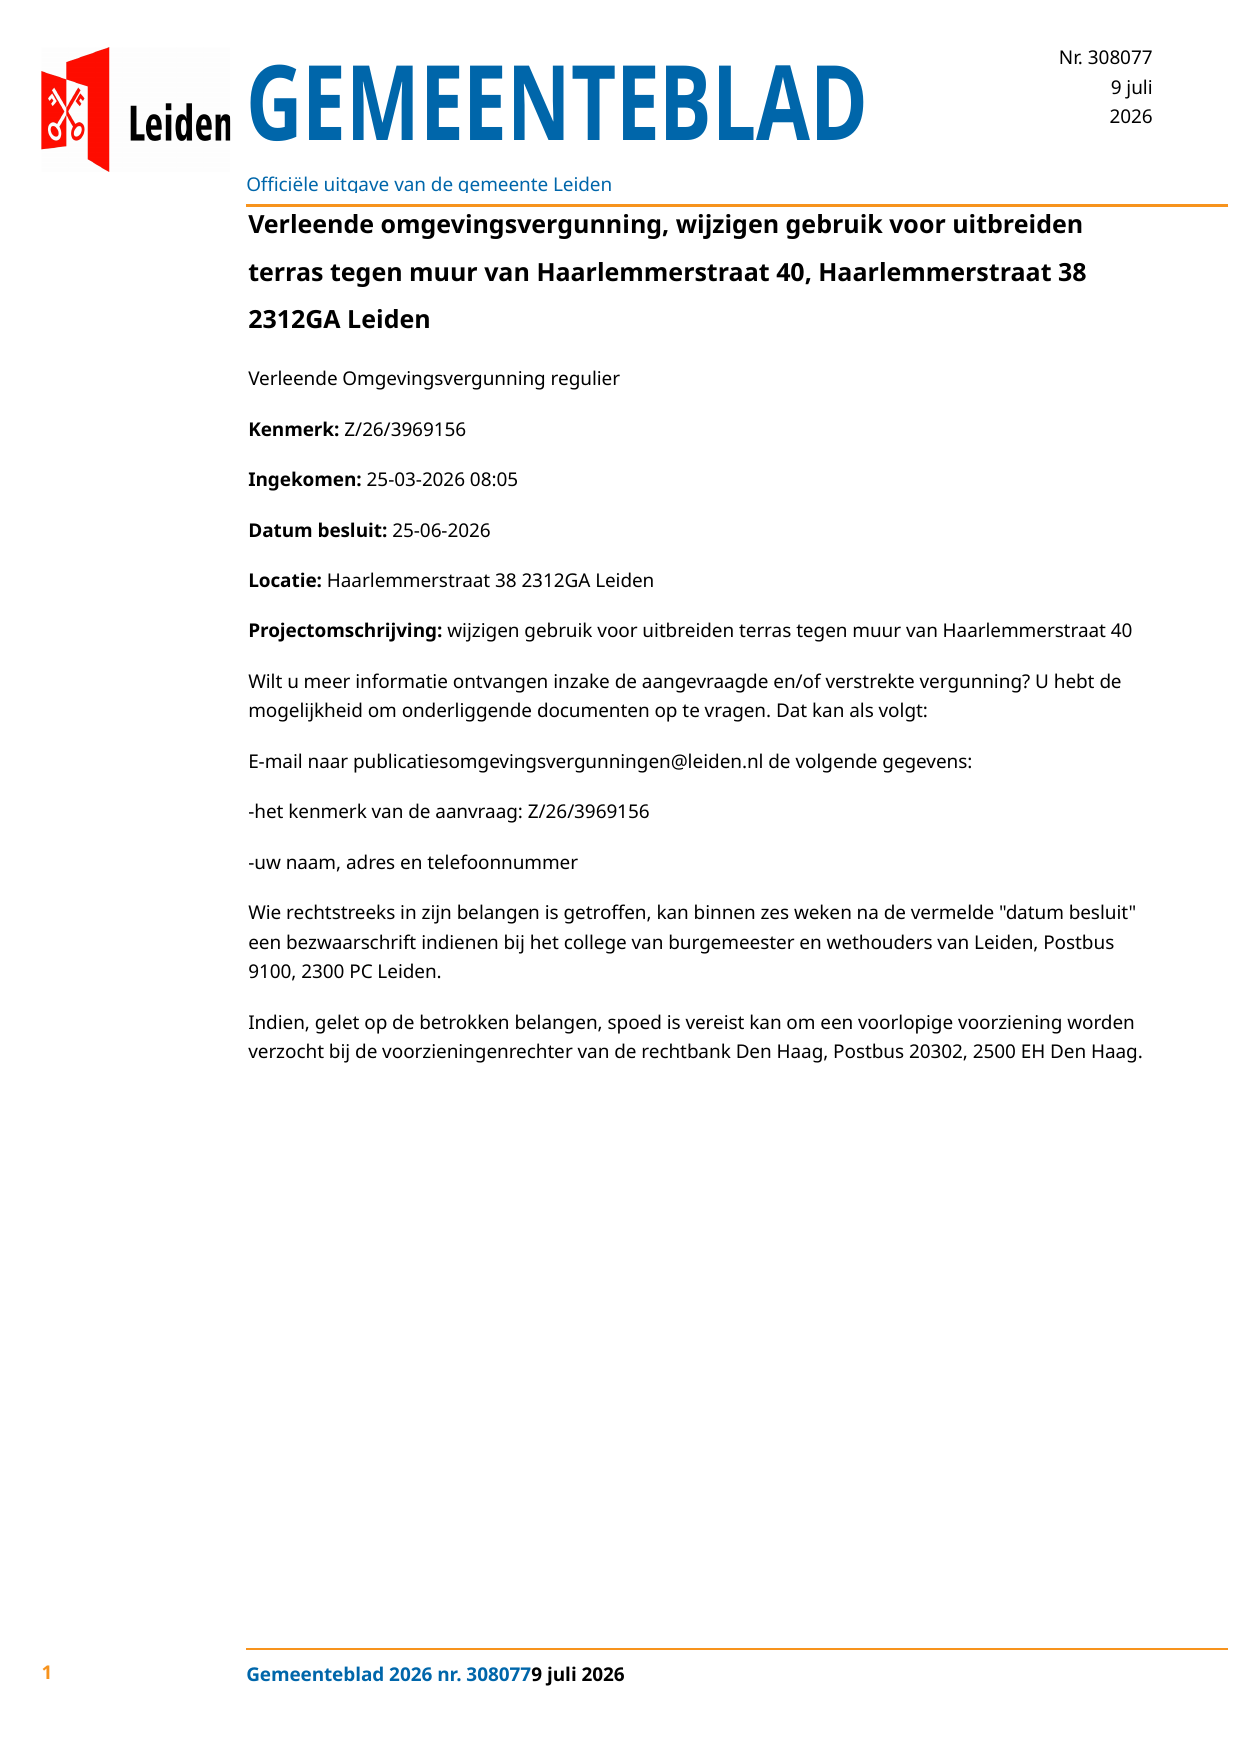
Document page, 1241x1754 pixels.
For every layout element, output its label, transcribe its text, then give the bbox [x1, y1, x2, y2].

text Wie rechtstreeks in zijn belangen is getroffen, kan binnen zes weken na de vermelde "datum besluit" een bezwaarschrift indienen bij het college van burgemeester en wethouders van Leiden, Postbus 9100, 2300 PC Leiden. [248, 899, 1152, 984]
text Indien, gelet op de betrokken belangen, spoed is vereist kan om een voorlopige voorziening worden verzocht bij de voorzieningenrechter van de rechtbank Den Haag, Postbus 20302, 2500 EH Den Haag. [248, 1009, 1152, 1064]
text Wilt u meer informatie ontvangen inzake de aangevraagde en/of verstrekte vergunning? U hebt de mogelijkheid om onderliggende documenten op te vragen. Dat kan als volgt: [248, 668, 1152, 723]
text -uw naam, adres en telefoonnummer [248, 849, 1152, 874]
text Projectomschrijving: wijzigen gebruik voor uitbreiden terras tegen muur van Haarlemmerstraat 40 [248, 618, 1152, 643]
text Locatie: Haarlemmerstraat 38 2312GA Leiden [248, 567, 1152, 593]
text Kenmerk: Z/26/3969156 [248, 416, 1152, 442]
text Ingekomen: 25-03-2026 08:05 [248, 466, 1152, 492]
text Verleende Omgevingsvergunning regulier [248, 366, 1152, 391]
text E-mail naar publicatiesomgevingsvergunningen@leiden.nl de volgende gegevens: [248, 748, 1152, 774]
text -het kenmerk van de aanvraag: Z/26/3969156 [248, 798, 1152, 824]
picture [41, 47, 231, 172]
text Verleende omgevingsvergunning, wijzigen gebruik voor uitbreiden terras tegen muur van Haarlemmerstraat 40, Haarlemmerstraat 38 2312GA Leiden [248, 207, 1152, 336]
text Datum besluit: 25-06-2026 [248, 517, 1152, 542]
